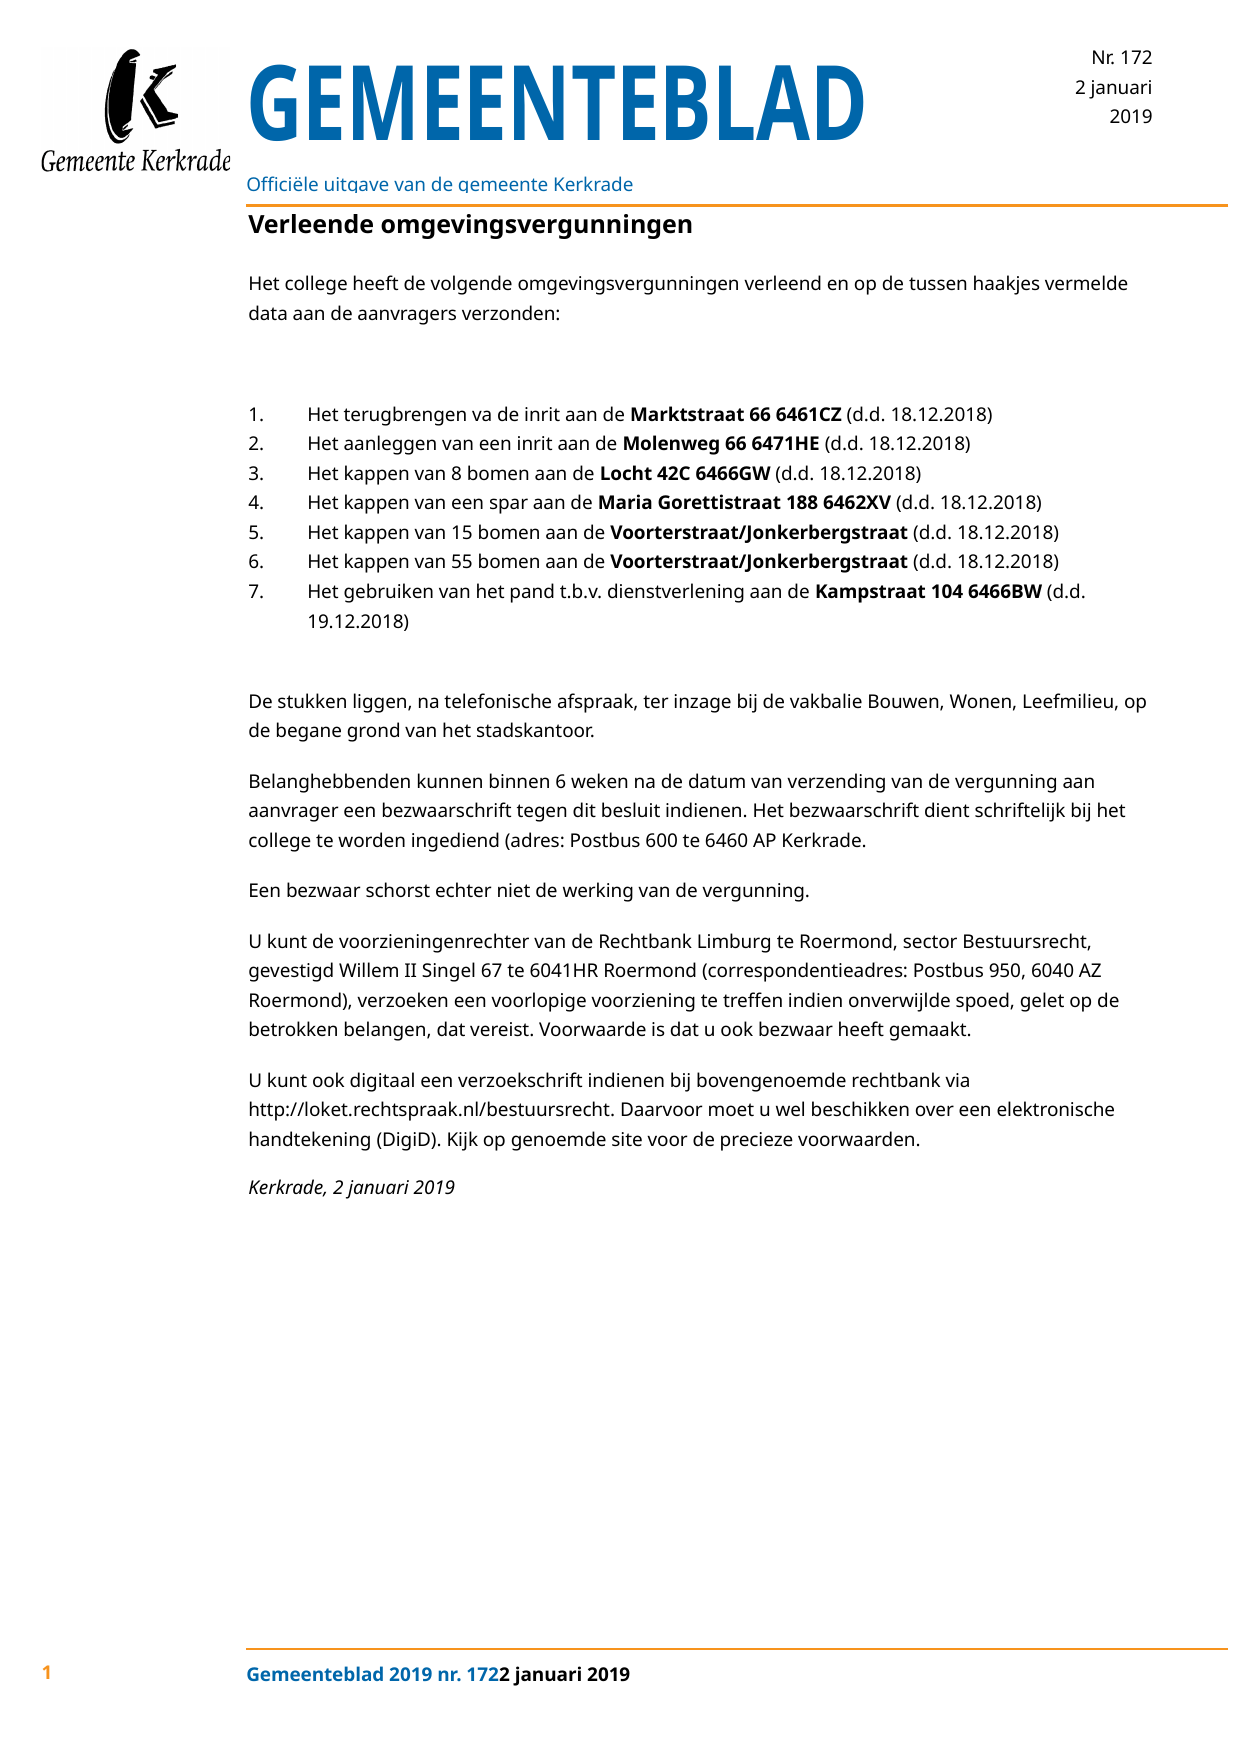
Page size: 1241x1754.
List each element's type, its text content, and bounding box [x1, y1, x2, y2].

text U kunt de voorzieningenrechter van de Rechtbank Limburg te Roermond, sector Bestuursrecht, gevestigd Willem II Singel 67 te 6041HR Roermond (correspondentieadres: Postbus 950, 6040 AZ Roermond), verzoeken een voorlopige voorziening te treffen indien onverwijlde spoed, gelet op de betrokken belangen, dat vereist. Voorwaarde is dat u ook bezwaar heeft gemaakt. [248, 928, 1152, 1042]
text Het college heeft de volgende omgevingsvergunningen verleend en op de tussen haakjes vermelde data aan de aanvragers verzonden: [248, 270, 1152, 326]
picture [41, 47, 231, 172]
list Het kappen van een spar aan de Maria Gorettistraat 188 6462XV (d.d. 18.12.2018) [248, 489, 1152, 515]
text De stukken liggen, na telefonische afspraak, ter inzage bij de vakbalie Bouwen, Wonen, Leefmilieu, op de begane grond van het stadskantoor. [248, 688, 1152, 743]
text Belanghebbenden kunnen binnen 6 weken na de datum van verzending van de vergunning aan aanvrager een bezwaarschrift tegen dit besluit indienen. Het bezwaarschrift dient schriftelijk bij het college te worden ingediend (adres: Postbus 600 te 6460 AP Kerkrade. [248, 768, 1152, 853]
list Het gebruiken van het pand t.b.v. dienstverlening aan de Kampstraat 104 6466BW (d.d. 19.12.2018) [248, 578, 1152, 633]
text Kerkrade, 2 januari 2019 [248, 1174, 1152, 1200]
text U kunt ook digitaal een verzoekschrift indienen bij bovengenoemde rechtbank via http://loket.rechtspraak.nl/bestuursrecht. Daarvoor moet u wel beschikken over een elektronische handtekening (DigiD). Kijk op genoemde site voor de precieze voorwaarden. [248, 1067, 1152, 1152]
text Verleende omgevingsvergunningen [248, 207, 1152, 241]
list Het kappen van 15 bomen aan de Voorterstraat/Jonkerbergstraat (d.d. 18.12.2018) [248, 519, 1152, 545]
list Het kappen van 8 bomen aan de Locht 42C 6466GW (d.d. 18.12.2018) [248, 460, 1152, 486]
text Een bezwaar schorst echter niet de werking van de vergunning. [248, 877, 1152, 903]
list Het aanleggen van een inrit aan de Molenweg 66 6471HE (d.d. 18.12.2018) [248, 430, 1152, 456]
list Het kappen van 55 bomen aan de Voorterstraat/Jonkerbergstraat (d.d. 18.12.2018) [248, 549, 1152, 574]
list Het terugbrengen va de inrit aan de Marktstraat 66 6461CZ (d.d. 18.12.2018) [248, 401, 1152, 426]
